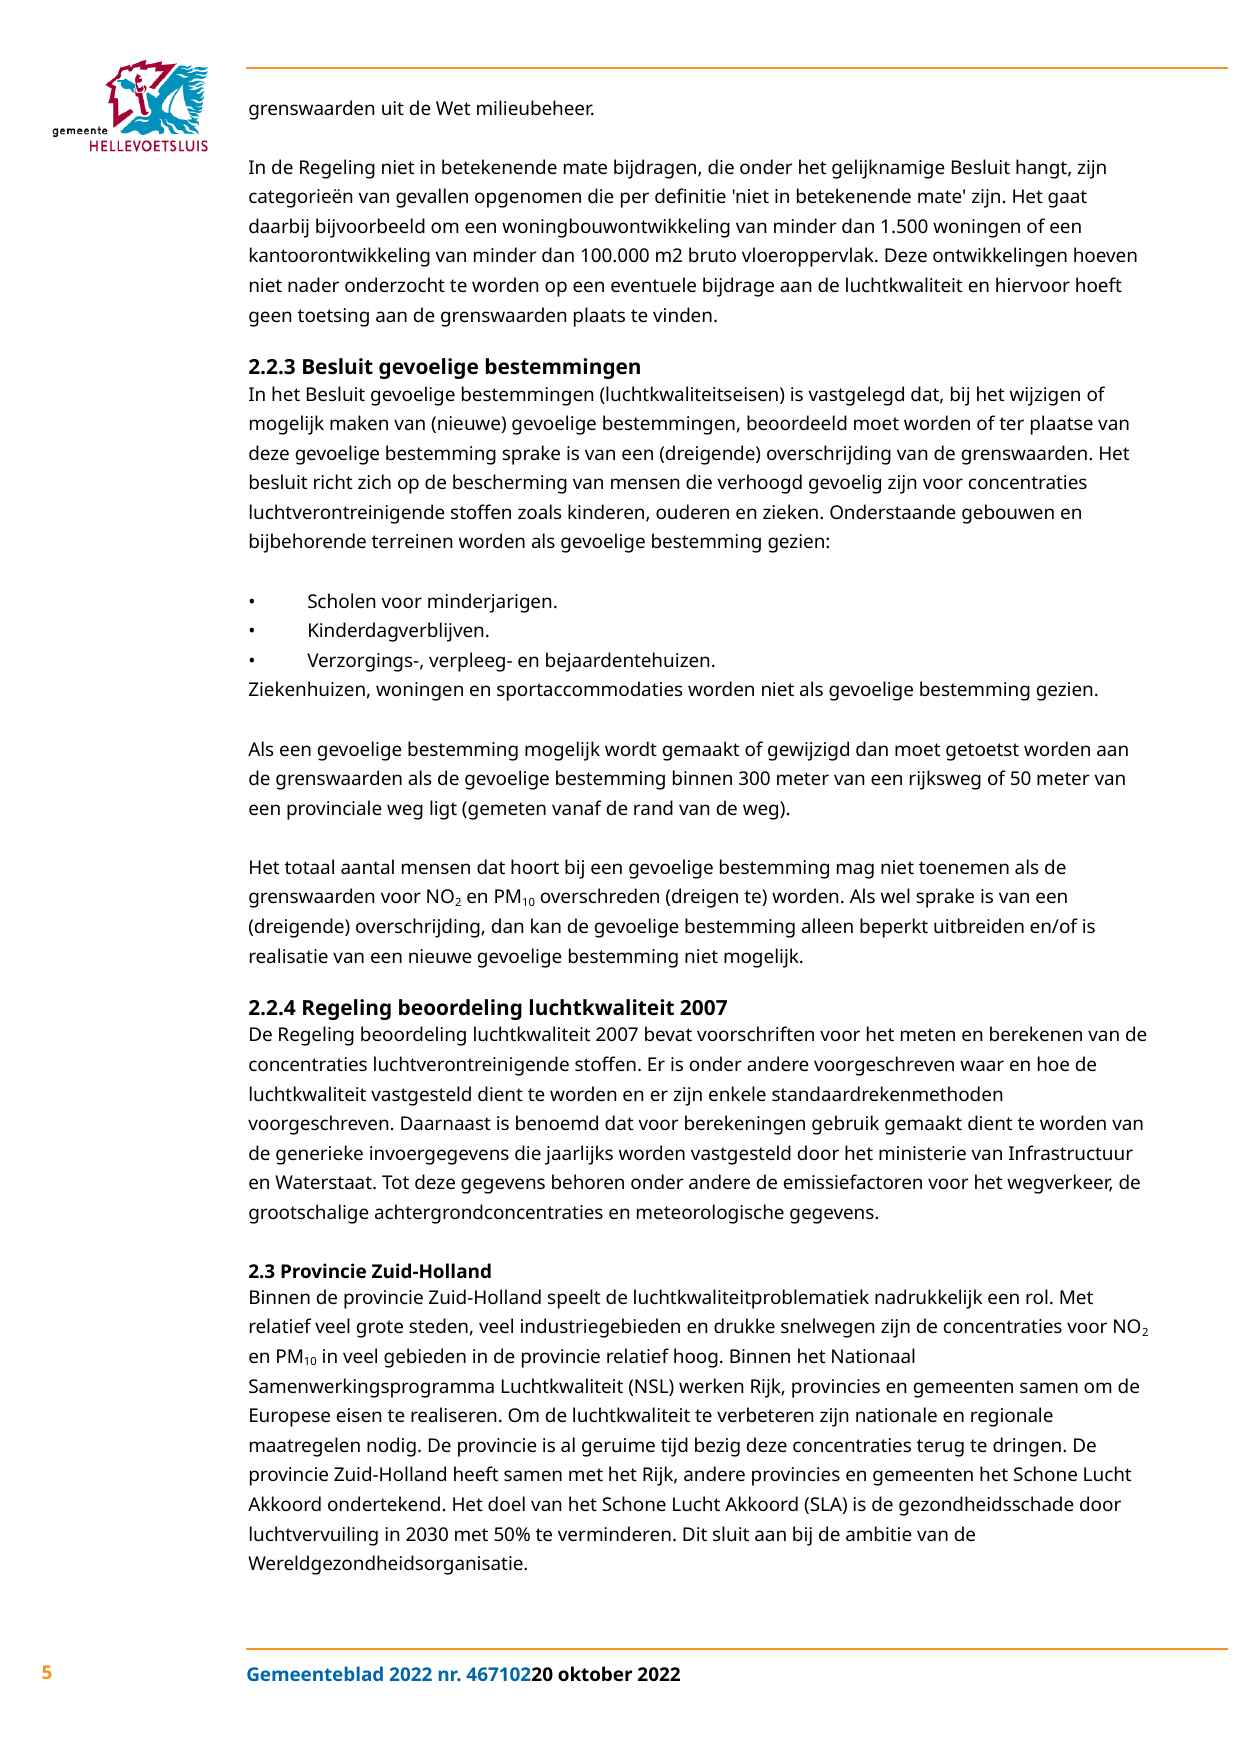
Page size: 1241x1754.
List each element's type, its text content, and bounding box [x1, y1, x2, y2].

text In het Besluit gevoelige bestemmingen (luchtkwaliteitseisen) is vastgelegd dat, bij het wijzigen of mogelijk maken van (nieuwe) gevoelige bestemmingen, beoordeeld moet worden of ter plaatse van deze gevoelige bestemming sprake is van een (dreigende) overschrijding van de grenswaarden. Het besluit richt zich op de bescherming van mensen die verhoogd gevoelig zijn voor concentraties luchtverontreinigende stoffen zoals kinderen, ouderen en zieken. Onderstaande gebouwen en bijbehorende terreinen worden als gevoelige bestemming gezien: [248, 381, 1152, 554]
picture [41, 47, 231, 172]
text Het totaal aantal mensen dat hoort bij een gevoelige bestemming mag niet toenemen als de grenswaarden voor NO2 en PM10 overschreden (dreigen te) worden. Als wel sprake is van een (dreigende) overschrijding, dan kan de gevoelige bestemming alleen beperkt uitbreiden en/of is realisatie van een nieuwe gevoelige bestemming niet mogelijk. [248, 854, 1152, 968]
text 2.2.4 Regeling beoordeling luchtkwaliteit 2007 [248, 993, 1152, 1022]
text 2.2.3 Besluit gevoelige bestemmingen [248, 352, 1152, 381]
list Kinderdagverblijven. [248, 617, 1152, 643]
text Binnen de provincie Zuid-Holland speelt de luchtkwaliteitproblematiek nadrukkelijk een rol. Met relatief veel grote steden, veel industriegebieden en drukke snelwegen zijn de concentraties voor NO2 en PM10 in veel gebieden in de provincie relatief hoog. Binnen het Nationaal Samenwerkingsprogramma Luchtkwaliteit (NSL) werken Rijk, provincies en gemeenten samen om de Europese eisen te realiseren. Om de luchtkwaliteit te verbeteren zijn nationale en regionale maatregelen nodig. De provincie is al geruime tijd bezig deze concentraties terug te dringen. De provincie Zuid-Holland heeft samen met het Rijk, andere provincies en gemeenten het Schone Lucht Akkoord ondertekend. Het doel van het Schone Lucht Akkoord (SLA) is de gezondheidsschade door luchtvervuiling in 2030 met 50% te verminderen. Dit sluit aan bij de ambitie van de Wereldgezondheidsorganisatie. [248, 1284, 1152, 1576]
list Verzorgings-, verpleeg- en bejaardentehuizen. [248, 647, 1152, 673]
text Ziekenhuizen, woningen en sportaccommodaties worden niet als gevoelige bestemming gezien. [248, 677, 1152, 702]
text In de Regeling niet in betekenende mate bijdragen, die onder het gelijknamige Besluit hangt, zijn categorieën van gevallen opgenomen die per definitie 'niet in betekenende mate' zijn. Het gaat daarbij bijvoorbeeld om een woningbouwontwikkeling van minder dan 1.500 woningen of een kantoorontwikkeling van minder dan 100.000 m2 bruto vloeroppervlak. Deze ontwikkelingen hoeven niet nader onderzocht te worden op een eventuele bijdrage aan de luchtkwaliteit en hiervoor hoeft geen toetsing aan de grenswaarden plaats te vinden. [248, 154, 1152, 328]
text Als een gevoelige bestemming mogelijk wordt gemaakt of gewijzigd dan moet getoetst worden aan de grenswaarden als de gevoelige bestemming binnen 300 meter van een rijksweg of 50 meter van een provinciale weg ligt (gemeten vanaf de rand van de weg). [248, 736, 1152, 821]
list Scholen voor minderjarigen. [248, 588, 1152, 613]
text De Regeling beoordeling luchtkwaliteit 2007 bevat voorschriften voor het meten en berekenen van de concentraties luchtverontreinigende stoffen. Er is onder andere voorgeschreven waar en hoe de luchtkwaliteit vastgesteld dient te worden en er zijn enkele standaardrekenmethoden voorgeschreven. Daarnaast is benoemd dat voor berekeningen gebruik gemaakt dient te worden van de generieke invoergegevens die jaarlijks worden vastgesteld door het ministerie van Infrastructuur en Waterstaat. Tot deze gegevens behoren onder andere de emissiefactoren voor het wegverkeer, de grootschalige achtergrondconcentraties en meteorologische gegevens. [248, 1022, 1152, 1225]
text grenswaarden uit de Wet milieubeheer. [248, 95, 1152, 121]
text 2.3 Provincie Zuid-Holland [248, 1258, 1152, 1284]
